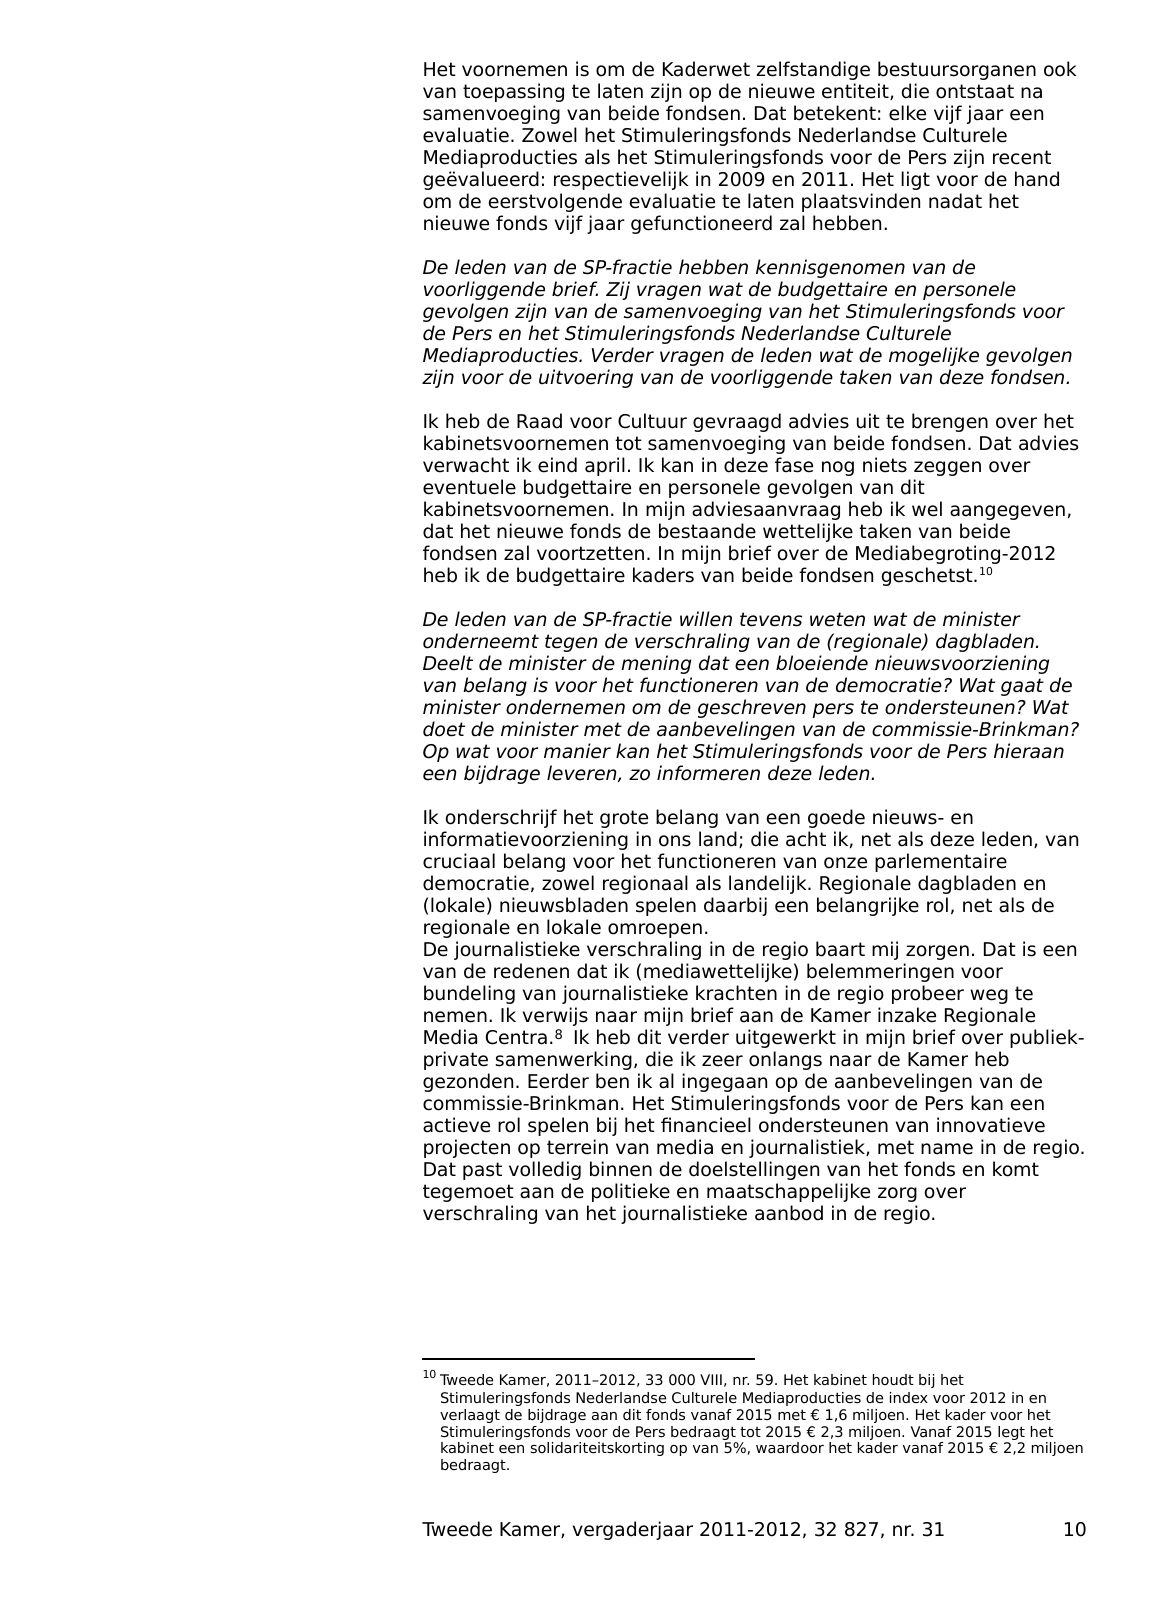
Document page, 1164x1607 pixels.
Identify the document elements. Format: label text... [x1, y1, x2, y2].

text Het voornemen is om de Kaderwet zelfstandige bestuursorganen ook van toepassing te laten zijn op de nieuwe entiteit, die ontstaat na samenvoeging van beide fondsen. Dat betekent: elke vijf jaar een evaluatie. Zowel het Stimuleringsfonds Nederlandse Culturele Mediaproducties als het Stimuleringsfonds voor de Pers zijn recent geëvalueerd: respectievelijk in 2009 en 2011. Het ligt voor de hand om de eerstvolgende evaluatie te laten plaatsvinden nadat het nieuwe fonds vijf jaar gefunctioneerd zal hebben. [422, 59, 1087, 235]
text De leden van de SP-fractie willen tevens weten wat de minister onderneemt tegen de verschraling van de (regionale) dagbladen. Deelt de minister de mening dat een bloeiende nieuwsvoorziening van belang is voor het functioneren van de democratie? Wat gaat de minister ondernemen om de geschreven pers te ondersteunen? Wat doet de minister met de aanbevelingen van de commissie-Brinkman? Op wat voor manier kan het Stimuleringsfonds voor de Pers hieraan een bijdrage leveren, zo informeren deze leden. [422, 609, 1087, 785]
text Ik heb de Raad voor Cultuur gevraagd advies uit te brengen over het kabinetsvoornemen tot samenvoeging van beide fondsen. Dat advies verwacht ik eind april. Ik kan in deze fase nog niets zeggen over eventuele budgettaire en personele gevolgen van dit kabinetsvoornemen. In mijn adviesaanvraag heb ik wel aangegeven, dat het nieuwe fonds de bestaande wettelijke taken van beide fondsen zal voortzetten. In mijn brief over de Mediabegroting-2012 heb ik de budgettaire kaders van beide fondsen geschetst. [422, 411, 1087, 587]
text De journalistieke verschraling in de regio baart mij zorgen. Dat is een van de redenen dat ik (mediawettelijke) belemmeringen voor bundeling van journalistieke krachten in de regio probeer weg te nemen. Ik verwijs naar mijn brief aan de Kamer inzake Regionale Media Centra.8 Ik heb dit verder uitgewerkt in mijn brief over publiek-private samenwerking, die ik zeer onlangs naar de Kamer heb gezonden. Eerder ben ik al ingegaan op de aanbevelingen van de commissie-Brinkman. Het Stimuleringsfonds voor de Pers kan een actieve rol spelen bij het financieel ondersteunen van innovatieve projecten op terrein van media en journalistiek, met name in de regio. Dat past volledig binnen de doelstellingen van het fonds en komt tegemoet aan de politieke en maatschappelijke zorg over verschraling van het journalistieke aanbod in de regio. [422, 939, 1087, 1225]
text Tweede Kamer, 2011–2012, 33 000 VIII, nr. 59. Het kabinet houdt bij het Stimuleringsfonds Nederlandse Culturele Mediaproducties de index voor 2012 in en verlaagt de bijdrage aan dit fonds vanaf 2015 met € 1,6 miljoen. Het kader voor het Stimuleringsfonds voor de Pers bedraagt tot 2015 € 2,3 miljoen. Vanaf 2015 legt het kabinet een solidariteitskorting op van 5%, waardoor het kader vanaf 2015 € 2,2 miljoen bedraagt. [422, 1368, 1087, 1474]
text De leden van de SP-fractie hebben kennisgenomen van de voorliggende brief. Zij vragen wat de budgettaire en personele gevolgen zijn van de samenvoeging van het Stimuleringsfonds voor de Pers en het Stimuleringsfonds Nederlandse Culturele Mediaproducties. Verder vragen de leden wat de mogelijke gevolgen zijn voor de uitvoering van de voorliggende taken van deze fondsen. [422, 257, 1087, 389]
text Ik onderschrijf het grote belang van een goede nieuws- en informatievoorziening in ons land; die acht ik, net als deze leden, van cruciaal belang voor het functioneren van onze parlementaire democratie, zowel regionaal als landelijk. Regionale dagbladen en (lokale) nieuwsbladen spelen daarbij een belangrijke rol, net als de regionale en lokale omroepen. [422, 807, 1087, 939]
